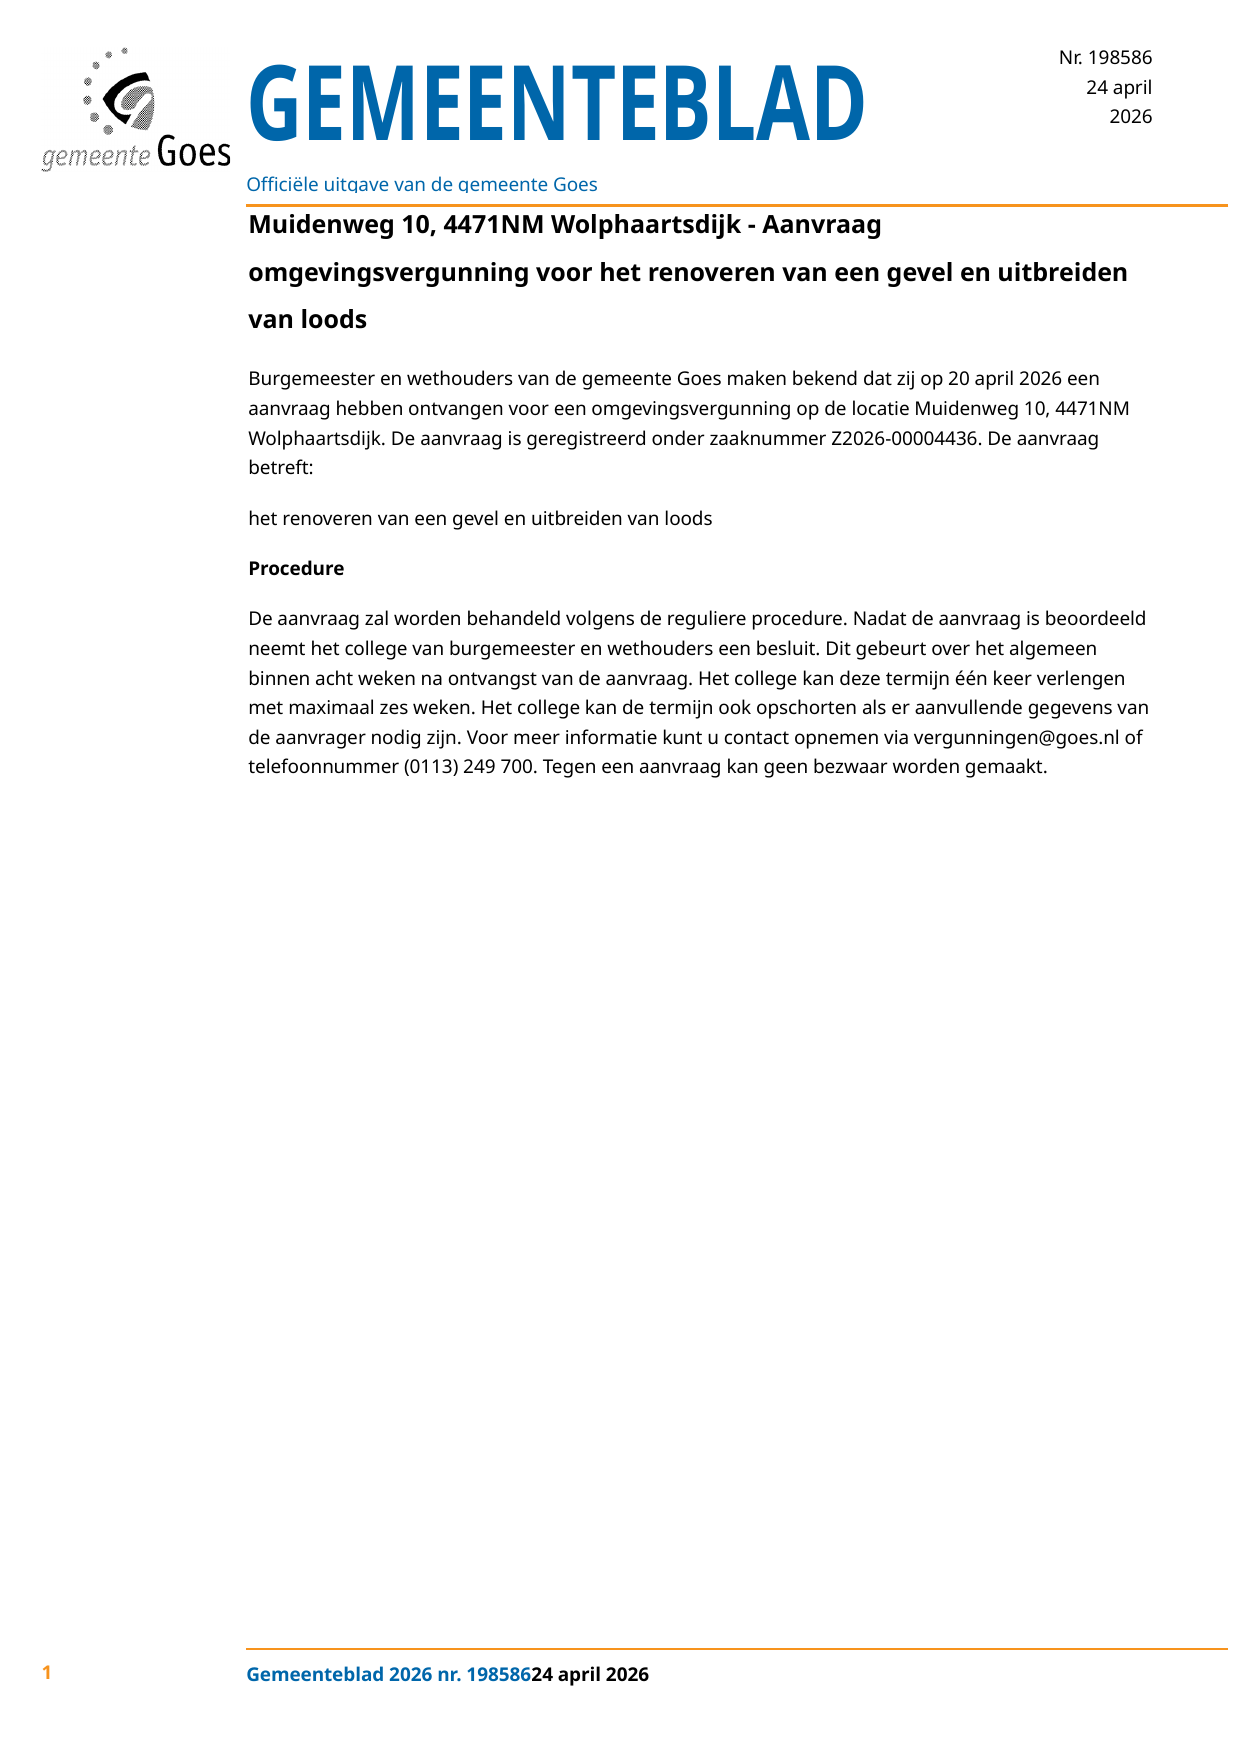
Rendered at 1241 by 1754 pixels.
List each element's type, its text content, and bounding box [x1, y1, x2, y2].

text De aanvraag zal worden behandeld volgens de reguliere procedure. Nadat de aanvraag is beoordeeld neemt het college van burgemeester en wethouders een besluit. Dit gebeurt over het algemeen binnen acht weken na ontvangst van de aanvraag. Het college kan deze termijn één keer verlengen met maximaal zes weken. Het college kan de termijn ook opschorten als er aanvullende gegevens van de aanvrager nodig zijn. Voor meer informatie kunt u contact opnemen via vergunningen@goes.nl of telefoonnummer (0113) 249 700. Tegen een aanvraag kan geen bezwaar worden gemaakt. [248, 606, 1152, 779]
text Burgemeester en wethouders van de gemeente Goes maken bekend dat zij op 20 april 2026 een aanvraag hebben ontvangen voor een omgevingsvergunning op de locatie Muidenweg 10, 4471NM Wolphaartsdijk. De aanvraag is geregistreerd onder zaaknummer Z2026-00004436. De aanvraag betreft: [248, 366, 1152, 480]
text het renoveren van een gevel en uitbreiden van loods [248, 505, 1152, 530]
picture [41, 47, 231, 172]
text Procedure [248, 555, 1152, 581]
text Muidenweg 10, 4471NM Wolphaartsdijk - Aanvraag omgevingsvergunning voor het renoveren van een gevel en uitbreiden van loods [248, 207, 1152, 336]
